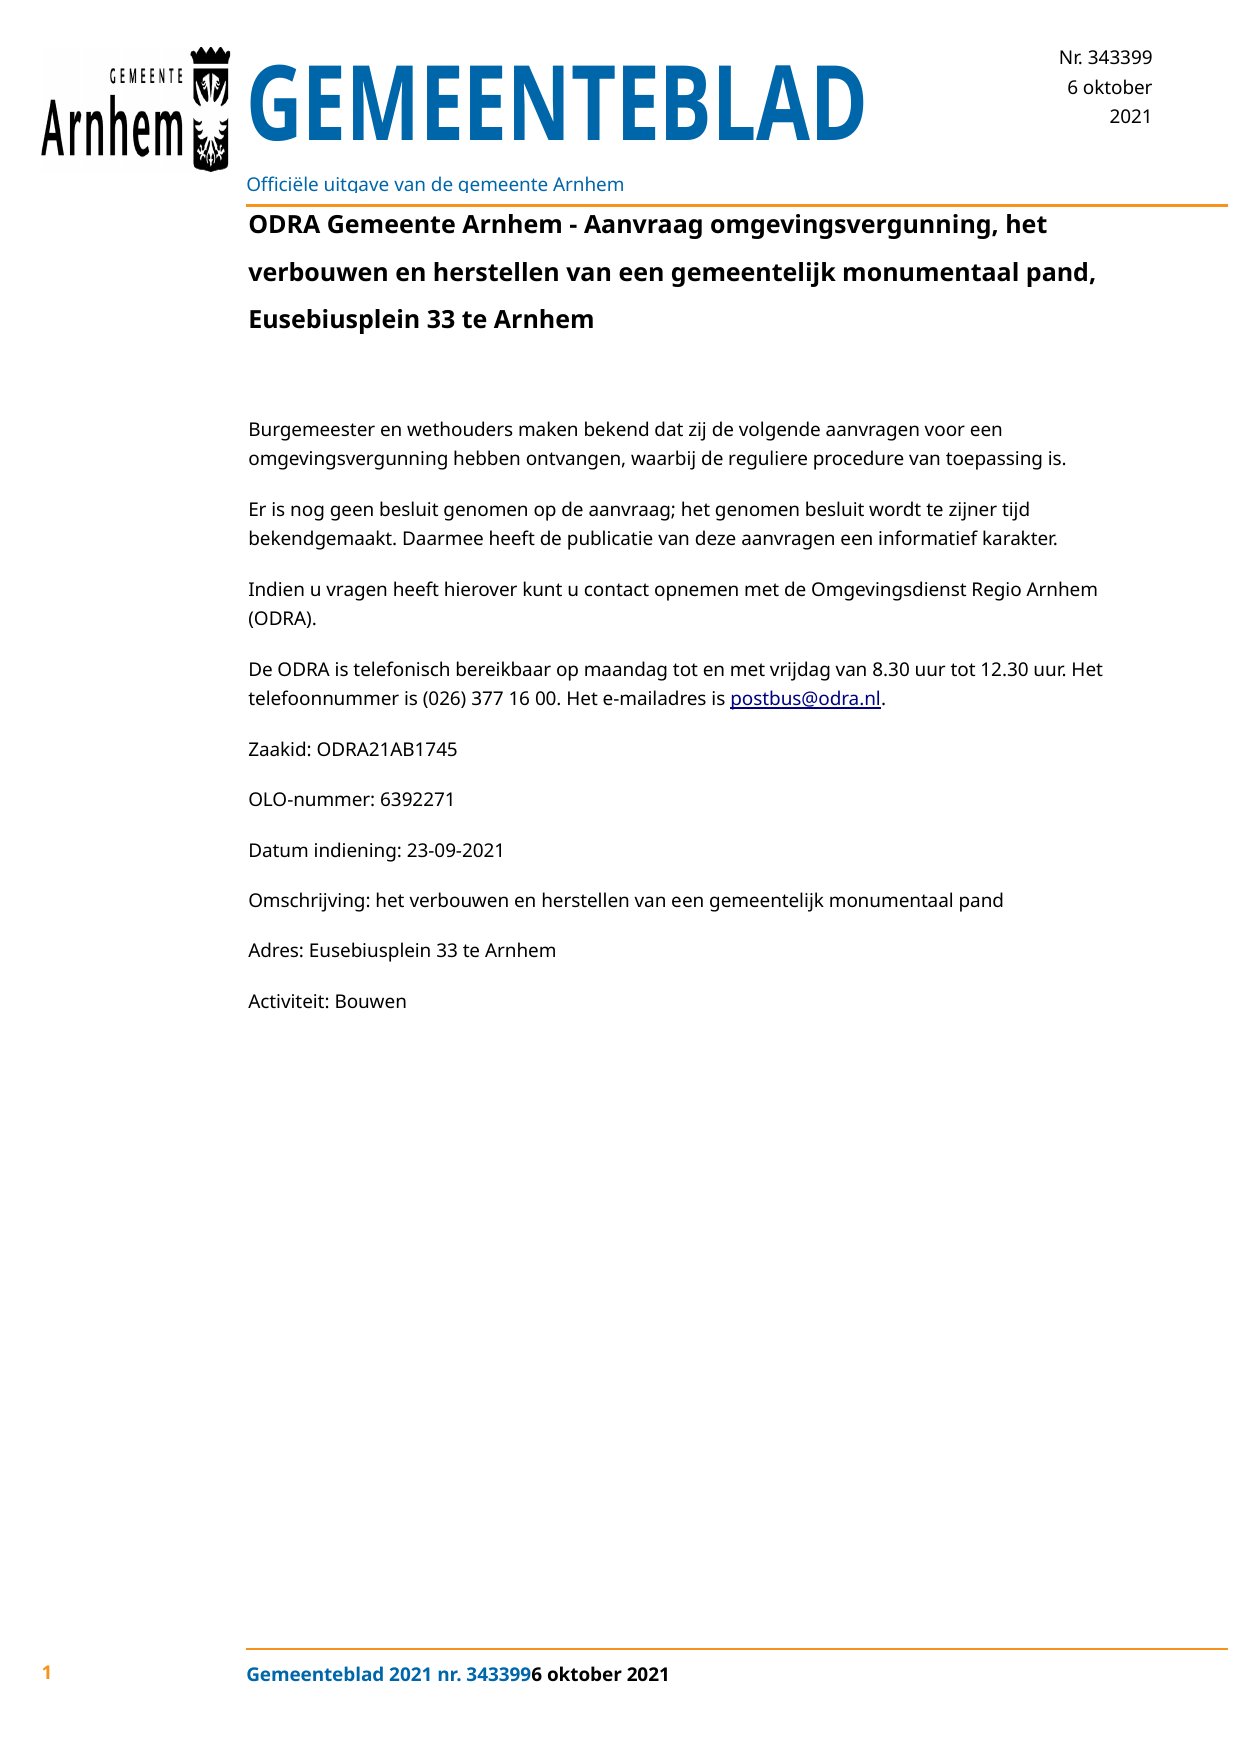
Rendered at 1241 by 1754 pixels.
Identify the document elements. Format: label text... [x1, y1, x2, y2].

text Er is nog geen besluit genomen op de aanvraag; het genomen besluit wordt te zijner tijd bekendgemaakt. Daarmee heeft de publicatie van deze aanvragen een informatief karakter. [248, 496, 1152, 551]
text ODRA Gemeente Arnhem - Aanvraag omgevingsvergunning, het verbouwen en herstellen van een gemeentelijk monumentaal pand, Eusebiusplein 33 te Arnhem [248, 207, 1152, 336]
text Zaakid: ODRA21AB1745 [248, 736, 1152, 762]
text Datum indiening: 23-09-2021 [248, 837, 1152, 862]
text OLO-nummer: 6392271 [248, 786, 1152, 812]
text De ODRA is telefonisch bereikbaar op maandag tot en met vrijdag van 8.30 uur tot 12.30 uur. Het telefoonnummer is (026) 377 16 00. Het e-mailadres is postbus@odra.nl. [248, 656, 1152, 711]
text Indien u vragen heeft hierover kunt u contact opnemen met de Omgevingsdienst Regio Arnhem (ODRA). [248, 576, 1152, 631]
text Adres: Eusebiusplein 33 te Arnhem [248, 938, 1152, 963]
text Activiteit: Bouwen [248, 988, 1152, 1014]
text Burgemeester en wethouders maken bekend dat zij de volgende aanvragen voor een omgevingsvergunning hebben ontvangen, waarbij de reguliere procedure van toepassing is. [248, 416, 1152, 471]
text Omschrijving: het verbouwen en herstellen van een gemeentelijk monumentaal pand [248, 887, 1152, 913]
picture [41, 47, 231, 172]
